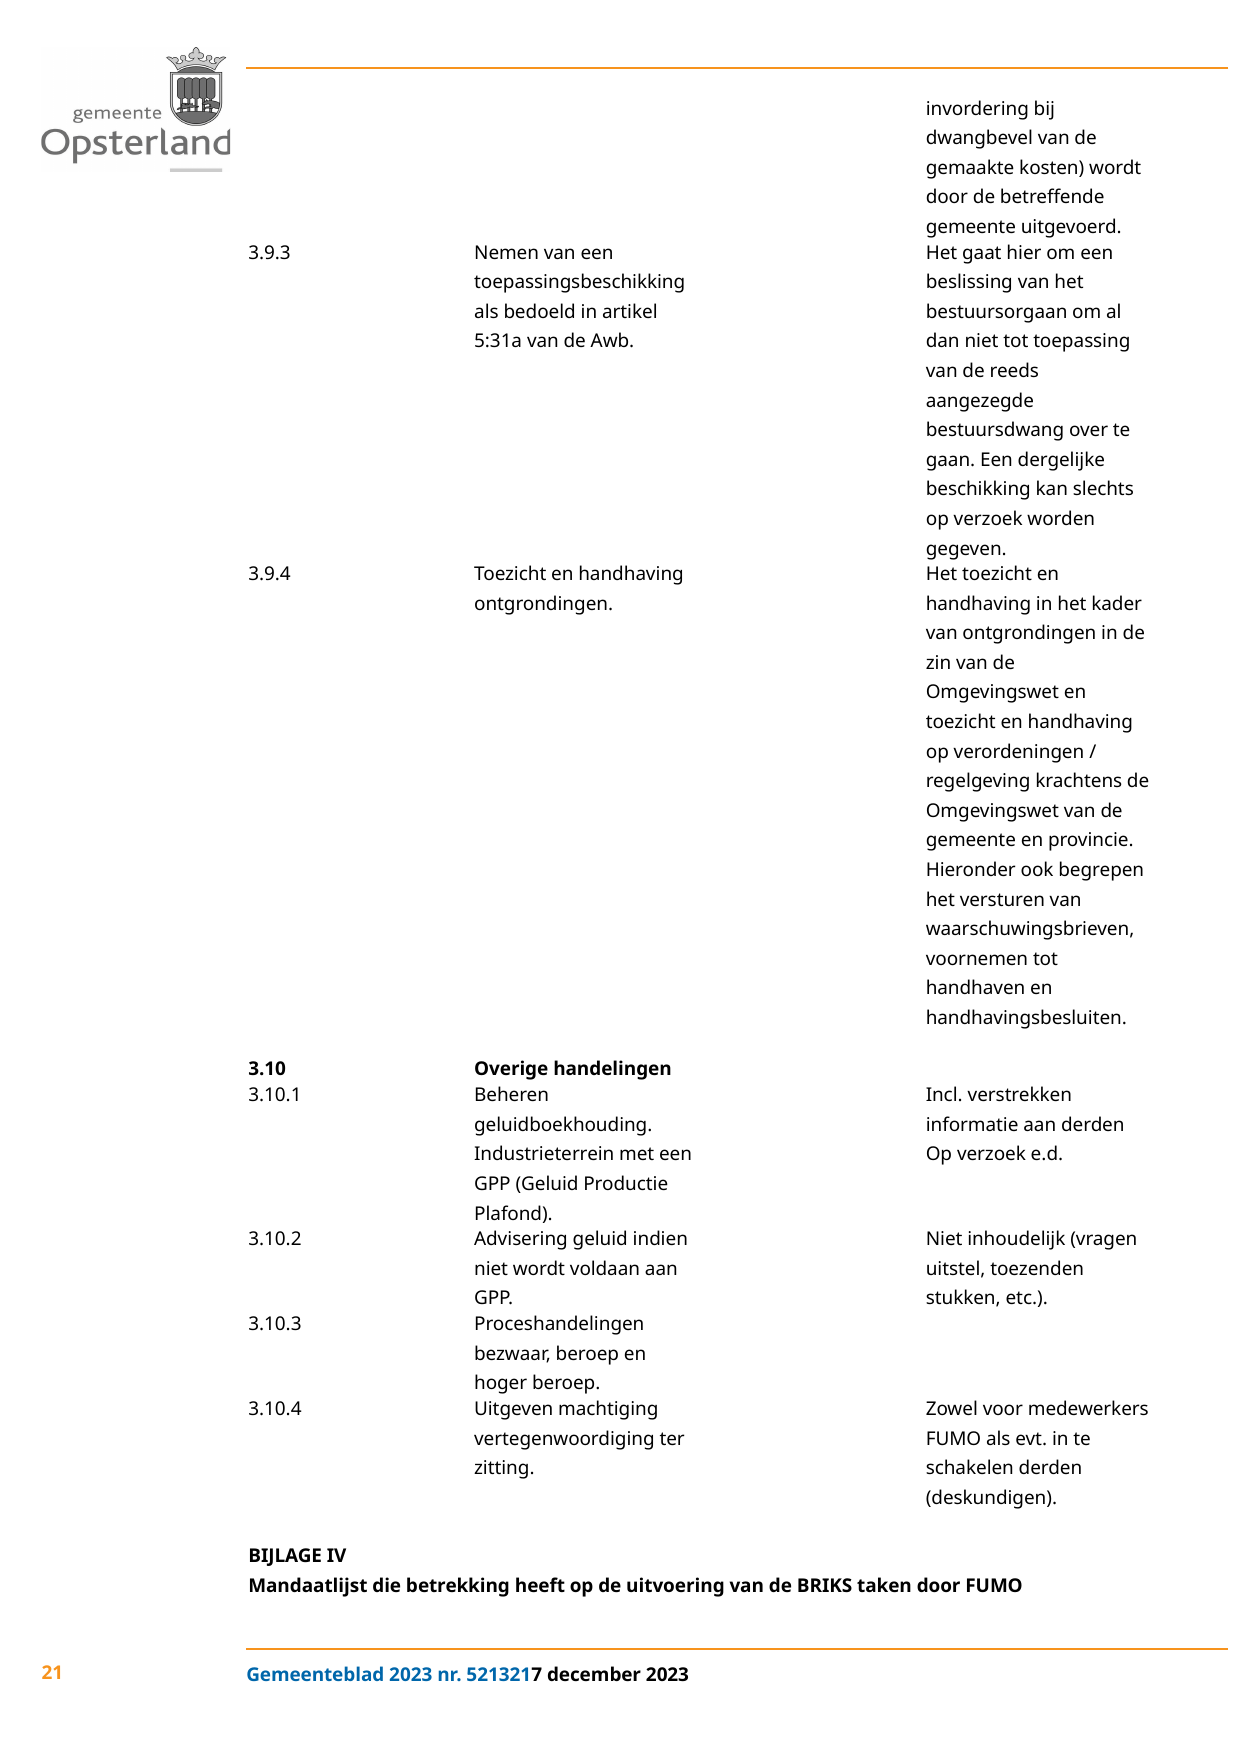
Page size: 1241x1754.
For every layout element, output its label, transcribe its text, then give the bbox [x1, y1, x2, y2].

table_cell Toezicht en handhaving ontgrondingen. [474, 560, 700, 1030]
table_cell 3.10.1 [248, 1081, 474, 1225]
table_cell Incl. verstrekken informatie aan derden Op verzoek e.d. [926, 1081, 1152, 1225]
table_cell 3.10.3 [248, 1310, 474, 1395]
table_cell 3.10.4 [248, 1395, 474, 1510]
table_cell [248, 95, 474, 239]
table_cell [700, 1081, 926, 1225]
table_cell Advisering geluid indien niet wordt voldaan aan GPP. [474, 1225, 700, 1310]
table_cell Het toezicht en handhaving in het kader van ontgrondingen in de zin van de Omgevingswet en toezicht en handhaving op verordeningen / regelgeving krachtens de Omgevingswet van de gemeente en provincie. Hieronder ook begrepen het versturen van waarschuwingsbrieven, voornemen tot handhaven en handhavingsbesluiten. [926, 560, 1152, 1030]
table_header BIJLAGE IV Mandaatlijst die betrekking heeft op de uitvoering van de BRIKS taken door FUMO [248, 1543, 1152, 1598]
table_cell 3.9.3 [248, 239, 474, 560]
table_cell [700, 95, 926, 239]
table_cell Zowel voor medewerkers FUMO als evt. in te schakelen derden (deskundigen). [926, 1395, 1152, 1510]
table_cell [926, 1056, 1152, 1081]
table_cell Niet inhoudelijk (vragen uitstel, toezenden stukken, etc.). [926, 1225, 1152, 1310]
picture [41, 47, 231, 172]
table_cell [474, 95, 700, 239]
table_cell [700, 239, 926, 560]
table_cell Het gaat hier om een beslissing van het bestuursorgaan om al dan niet tot toepassing van de reeds aangezegde bestuursdwang over te gaan. Een dergelijke beschikking kan slechts op verzoek worden gegeven. [926, 239, 1152, 560]
table_cell Beheren geluidboekhouding. Industrieterrein met een GPP (Geluid Productie Plafond). [474, 1081, 700, 1225]
table_cell Uitgeven machtiging vertegenwoordiging ter zitting. [474, 1395, 700, 1510]
table_cell [926, 1030, 1152, 1056]
table_cell 3.9.4 [248, 560, 474, 1030]
table_cell [474, 1030, 700, 1056]
table_cell [700, 1395, 926, 1510]
table_cell [700, 1310, 926, 1395]
table_cell 3.10.2 [248, 1225, 474, 1310]
table_cell [700, 1030, 926, 1056]
table_cell [700, 1056, 926, 1081]
table_cell [700, 560, 926, 1030]
table_cell Proceshandelingen bezwaar, beroep en hoger beroep. [474, 1310, 700, 1395]
table_cell Nemen van een toepassingsbeschikking als bedoeld in artikel 5:31a van de Awb. [474, 239, 700, 560]
table_cell 3.10 [248, 1056, 474, 1081]
table_cell Overige handelingen [474, 1056, 700, 1081]
table_cell [700, 1225, 926, 1310]
table_cell invordering bij dwangbevel van de gemaakte kosten) wordt door de betreffende gemeente uitgevoerd. [926, 95, 1152, 239]
table_cell [248, 1030, 474, 1056]
table_cell [926, 1310, 1152, 1395]
